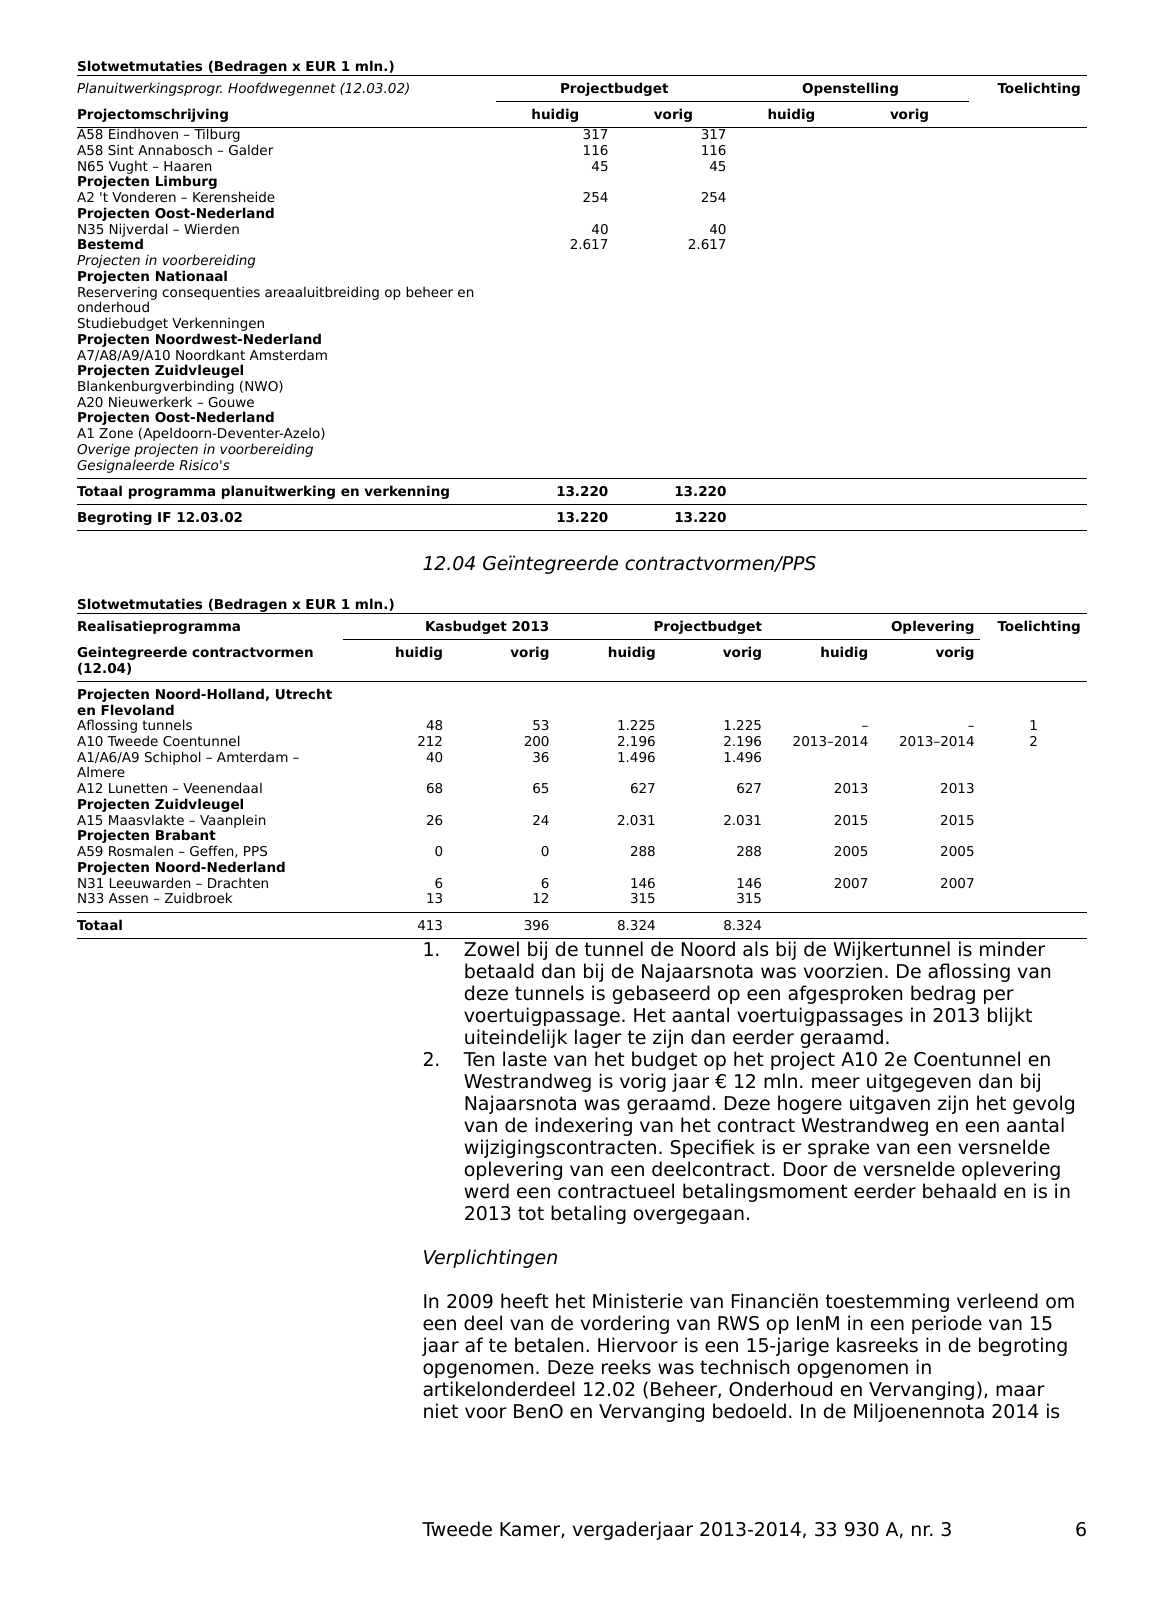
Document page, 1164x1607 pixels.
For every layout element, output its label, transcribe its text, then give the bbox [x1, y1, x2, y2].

table_cell Projecten Oost-Nederland [77, 206, 496, 221]
table_cell [614, 426, 732, 442]
table_cell 254 [614, 190, 732, 206]
table_cell 1.496 [555, 750, 661, 781]
table_cell [969, 159, 1087, 174]
table_cell [614, 442, 732, 457]
table_cell [732, 174, 850, 190]
table_cell Toelichting [969, 76, 1087, 101]
table_cell A58 Eindhoven – Tilburg [77, 128, 496, 143]
table_cell 1.225 [661, 718, 768, 734]
table_cell Gesignaleerde Risico's [77, 458, 496, 478]
table_cell [614, 269, 732, 284]
table_cell [614, 458, 732, 478]
table_cell [732, 458, 850, 478]
table_cell 413 [343, 913, 449, 938]
table_cell huidig [732, 102, 850, 127]
table_cell [732, 363, 850, 379]
table_cell 146 [661, 875, 768, 891]
table_cell Geintegreerde contractvormen (12.04) [77, 639, 342, 681]
table_cell [850, 269, 968, 284]
table_cell [732, 206, 850, 221]
table_cell [732, 395, 850, 410]
table_cell Openstelling [732, 76, 968, 101]
table_cell 2.617 [614, 237, 732, 253]
subtitle Verplichtingen [422, 1247, 1087, 1269]
table_cell [969, 269, 1087, 284]
table_cell Projecten Noordwest-Nederland [77, 332, 496, 347]
table_cell vorig [850, 102, 968, 127]
table_cell – [874, 718, 980, 734]
table_cell [980, 813, 1087, 828]
table_cell [980, 860, 1087, 875]
table_cell [980, 875, 1087, 891]
table_cell 45 [496, 159, 614, 174]
table_cell Bestemd [77, 237, 496, 253]
table_cell [969, 379, 1087, 394]
table_cell N33 Assen – Zuidbroek [77, 891, 342, 912]
table_cell A15 Maasvlakte – Vaanplein [77, 813, 342, 828]
table_cell [661, 797, 768, 812]
table_cell [614, 253, 732, 269]
table_cell vorig [661, 640, 768, 681]
table_cell [614, 347, 732, 363]
table_cell 315 [555, 891, 661, 912]
table_cell [496, 363, 614, 379]
table_cell Overige projecten in voorbereiding [77, 442, 496, 457]
table_cell [969, 190, 1087, 206]
table_cell A1 Zone (Apeldoorn-Deventer-Azelo) [77, 426, 496, 442]
table_cell Planuitwerkingsprogr. Hoofdwegennet (12.03.02) [77, 76, 496, 101]
table_cell [850, 347, 968, 363]
table_cell [850, 174, 968, 190]
table_cell [496, 395, 614, 410]
table_cell 200 [449, 734, 555, 749]
table_cell – [768, 718, 874, 734]
table_cell [850, 206, 968, 221]
table_cell huidig [343, 640, 449, 681]
table_cell 2005 [768, 844, 874, 860]
table_cell 2015 [768, 813, 874, 828]
table_cell [969, 284, 1087, 316]
table_cell [980, 913, 1087, 938]
table_cell 2015 [874, 813, 980, 828]
table_cell Projectbudget [555, 614, 768, 639]
table_cell [732, 143, 850, 158]
table_cell [874, 828, 980, 844]
table_cell 317 [496, 128, 614, 143]
table_cell [768, 860, 874, 875]
table_cell [614, 410, 732, 426]
table_cell 40 [614, 221, 732, 237]
table_cell [496, 379, 614, 394]
table_cell [732, 316, 850, 332]
table_cell [555, 682, 661, 718]
table_cell Projecten Zuidvleugel [77, 797, 342, 812]
table_cell Reservering consequenties areaaluitbreiding op beheer en onderhoud [77, 284, 496, 316]
table_cell 6 [343, 875, 449, 891]
table_cell 2013 [768, 781, 874, 797]
table_cell [732, 379, 850, 394]
table_cell [850, 332, 968, 347]
table_cell [850, 253, 968, 269]
table_cell [969, 479, 1087, 504]
table_cell A7/A8/A9/A10 Noordkant Amsterdam [77, 347, 496, 363]
table_cell 254 [496, 190, 614, 206]
table_cell 8.324 [661, 913, 768, 938]
table_cell [850, 395, 968, 410]
table_cell [732, 479, 850, 504]
table_cell [768, 797, 874, 812]
table_cell [732, 442, 850, 457]
table_cell 116 [496, 143, 614, 158]
table_cell [732, 284, 850, 316]
table_cell 2013 [874, 781, 980, 797]
table_cell 2.196 [661, 734, 768, 749]
table_cell vorig [874, 640, 980, 681]
table_cell Totaal programma planuitwerking en verkenning [77, 479, 496, 504]
table_cell [661, 828, 768, 844]
table_cell vorig [614, 102, 732, 127]
table_cell [980, 797, 1087, 812]
table_cell Studiebudget Verkenningen [77, 316, 496, 332]
table_cell 36 [449, 750, 555, 781]
table_cell 315 [661, 891, 768, 912]
table_cell 116 [614, 143, 732, 158]
table_cell 2 [980, 734, 1087, 749]
table_cell [614, 363, 732, 379]
table_cell [614, 206, 732, 221]
table_cell 2013–2014 [768, 734, 874, 749]
table_cell 288 [555, 844, 661, 860]
table_cell [496, 269, 614, 284]
table_cell 48 [343, 718, 449, 734]
table_cell [449, 860, 555, 875]
table_cell [732, 128, 850, 143]
table_cell A1/A6/A9 Schiphol – Amterdam – Almere [77, 750, 342, 781]
table_cell [449, 797, 555, 812]
table_cell [969, 128, 1087, 143]
table_cell [969, 458, 1087, 478]
table_header Slotwetmutaties (Bedragen x EUR 1 mln.) [77, 59, 1087, 75]
table_cell Projecten Oost-Nederland [77, 410, 496, 426]
table_cell [768, 750, 874, 781]
table_cell Kasbudget 2013 [343, 614, 555, 639]
table_cell [732, 505, 850, 530]
table_cell [614, 174, 732, 190]
table_cell [614, 395, 732, 410]
table_cell [555, 797, 661, 812]
table_cell [969, 410, 1087, 426]
table_cell [768, 682, 874, 718]
table_cell [969, 253, 1087, 269]
table_cell [732, 253, 850, 269]
table_cell N31 Leeuwarden – Drachten [77, 875, 342, 891]
table_cell [850, 237, 968, 253]
table_cell [850, 505, 968, 530]
table_cell [496, 426, 614, 442]
table_cell [980, 891, 1087, 912]
table_cell [980, 682, 1087, 718]
table_cell [732, 347, 850, 363]
table_cell 2013–2014 [874, 734, 980, 749]
table_cell Toelichting [980, 614, 1087, 639]
table_cell 2007 [874, 875, 980, 891]
table_cell A10 Tweede Coentunnel [77, 734, 342, 749]
table_cell 1.496 [661, 750, 768, 781]
table_cell Projecten Nationaal [77, 269, 496, 284]
table_cell Aflossing tunnels [77, 718, 342, 734]
table_cell 396 [449, 913, 555, 938]
table_cell [850, 442, 968, 457]
table_cell 13.220 [614, 505, 732, 530]
table_cell [496, 253, 614, 269]
table_cell [969, 221, 1087, 237]
table_cell Blankenburgverbinding (NWO) [77, 379, 496, 394]
table_cell 0 [449, 844, 555, 860]
table_cell [496, 347, 614, 363]
table_cell [850, 221, 968, 237]
table_cell Projecten Limburg [77, 174, 496, 190]
table_cell 53 [449, 718, 555, 734]
table_cell [555, 860, 661, 875]
table_cell Projecten in voorbereiding [77, 253, 496, 269]
table_cell [850, 363, 968, 379]
table_cell [768, 891, 874, 912]
table_cell [732, 159, 850, 174]
table_cell [969, 237, 1087, 253]
table_cell [980, 750, 1087, 781]
table_cell [850, 379, 968, 394]
text 2. Ten laste van het budget op het project A10 2e Coentunnel en Westrandweg is vorig jaar € 12 mln. meer uitgegeven dan bij Najaarsnota was geraamd. Deze hogere uitgaven zijn het gevolg van de indexering van het contract Westrandweg en een aantal wijzigingscontracten. Specifiek is er sprake van een versnelde oplevering van een deelcontract. Door de versnelde oplevering werd een contractueel betalingsmoment eerder behaald en is in 2013 tot betaling overgegaan. [422, 1049, 1087, 1224]
table_cell [969, 363, 1087, 379]
table_cell N65 Vught – Haaren [77, 159, 496, 174]
table_cell [496, 284, 614, 316]
table_cell A2 't Vonderen – Kerensheide [77, 190, 496, 206]
table_cell 0 [343, 844, 449, 860]
table_cell [496, 442, 614, 457]
table_cell 13.220 [496, 479, 614, 504]
table_cell [614, 332, 732, 347]
table_cell 212 [343, 734, 449, 749]
table_cell 68 [343, 781, 449, 797]
table_cell 2005 [874, 844, 980, 860]
table_cell Oplevering [768, 614, 980, 639]
table_cell [980, 828, 1087, 844]
table_cell [850, 458, 968, 478]
table_cell [850, 190, 968, 206]
table_cell [850, 143, 968, 158]
table_cell 1.225 [555, 718, 661, 734]
table_cell [732, 190, 850, 206]
table_cell 2.031 [661, 813, 768, 828]
table_cell [969, 316, 1087, 332]
table_cell [850, 284, 968, 316]
table_cell 6 [449, 875, 555, 891]
table_header Slotwetmutaties (Bedragen x EUR 1 mln.) [77, 597, 1087, 613]
table_cell [874, 797, 980, 812]
table_cell Projecten Noord-Holland, Utrecht en Flevoland [77, 682, 342, 718]
table_cell [496, 206, 614, 221]
table_cell [969, 347, 1087, 363]
table_cell [850, 410, 968, 426]
table_cell A12 Lunetten – Veenendaal [77, 781, 342, 797]
table_cell [850, 426, 968, 442]
table_cell [732, 221, 850, 237]
text 1. Zowel bij de tunnel de Noord als bij de Wijkertunnel is minder betaald dan bij de Najaarsnota was voorzien. De aflossing van deze tunnels is gebaseerd op een afgesproken bedrag per voertuigpassage. Het aantal voertuigpassages in 2013 blijkt uiteindelijk lager te zijn dan eerder geraamd. [422, 939, 1087, 1049]
table_cell 2.617 [496, 237, 614, 253]
table_cell 13 [343, 891, 449, 912]
table_cell huidig [496, 102, 614, 127]
table_cell 45 [614, 159, 732, 174]
table_cell [850, 316, 968, 332]
table_cell 40 [343, 750, 449, 781]
table_cell [732, 426, 850, 442]
table_cell [614, 284, 732, 316]
table_cell [874, 860, 980, 875]
table_cell [874, 682, 980, 718]
table_cell 13.220 [614, 479, 732, 504]
table_cell [768, 828, 874, 844]
table_cell 12 [449, 891, 555, 912]
table_cell huidig [768, 640, 874, 681]
table_cell 2.196 [555, 734, 661, 749]
table_cell [969, 505, 1087, 530]
table_cell [850, 128, 968, 143]
table_cell [496, 410, 614, 426]
table_cell [980, 781, 1087, 797]
table_cell [496, 332, 614, 347]
table_cell [496, 174, 614, 190]
table_cell [768, 913, 874, 938]
table_cell 2.031 [555, 813, 661, 828]
table_cell 627 [555, 781, 661, 797]
table_cell 40 [496, 221, 614, 237]
table_cell [732, 410, 850, 426]
table_cell A59 Rosmalen – Geffen, PPS [77, 844, 342, 860]
table_cell [555, 828, 661, 844]
table_cell [449, 682, 555, 718]
table_cell Totaal [77, 913, 342, 938]
table_cell [343, 797, 449, 812]
table_cell 288 [661, 844, 768, 860]
table_cell Projectomschrijving [77, 101, 496, 127]
table_cell 146 [555, 875, 661, 891]
table_cell [496, 316, 614, 332]
table_cell [496, 458, 614, 478]
table_cell [449, 828, 555, 844]
table_cell 13.220 [496, 505, 614, 530]
table_cell Projectbudget [496, 76, 732, 101]
table_cell [614, 379, 732, 394]
table_cell 1 [980, 718, 1087, 734]
table_cell [969, 143, 1087, 158]
table_cell 65 [449, 781, 555, 797]
table_cell [980, 639, 1087, 681]
table_cell Projecten Zuidvleugel [77, 363, 496, 379]
table_cell [874, 913, 980, 938]
table_cell [980, 844, 1087, 860]
table_cell [732, 237, 850, 253]
table_cell Begroting IF 12.03.02 [77, 505, 496, 530]
table_cell A20 Nieuwerkerk – Gouwe [77, 395, 496, 410]
table_cell 8.324 [555, 913, 661, 938]
table_cell Realisatieprogramma [77, 614, 342, 639]
table_cell [969, 206, 1087, 221]
table_cell [343, 682, 449, 718]
table_cell [614, 316, 732, 332]
table_cell [850, 159, 968, 174]
table_cell [969, 395, 1087, 410]
table_cell [343, 828, 449, 844]
table_cell [969, 426, 1087, 442]
table_cell [969, 101, 1087, 127]
table_cell A58 Sint Annabosch – Galder [77, 143, 496, 158]
table_cell vorig [449, 640, 555, 681]
table_cell [969, 442, 1087, 457]
table_cell [874, 750, 980, 781]
table_cell [732, 269, 850, 284]
table_cell Projecten Noord-Nederland [77, 860, 342, 875]
table_cell 2007 [768, 875, 874, 891]
subtitle 12.04 Geïntegreerde contractvormen/PPS [422, 553, 1087, 575]
table_cell 627 [661, 781, 768, 797]
table_cell [969, 332, 1087, 347]
table_cell [874, 891, 980, 912]
table_cell Projecten Brabant [77, 828, 342, 844]
table_cell [850, 479, 968, 504]
table_cell [969, 174, 1087, 190]
table_cell huidig [555, 640, 661, 681]
table_cell [661, 682, 768, 718]
table_cell 24 [449, 813, 555, 828]
table_cell [343, 860, 449, 875]
table_cell 317 [614, 128, 732, 143]
table_cell N35 Nijverdal – Wierden [77, 221, 496, 237]
table_cell [732, 332, 850, 347]
text In 2009 heeft het Ministerie van Financiën toestemming verleend om een deel van de vordering van RWS op IenM in een periode van 15 jaar af te betalen. Hiervoor is een 15-jarige kasreeks in de begroting opgenomen. Deze reeks was technisch opgenomen in artikelonderdeel 12.02 (Beheer, Onderhoud en Vervanging), maar niet voor BenO en Vervanging bedoeld. In de Miljoenennota 2014 is [422, 1291, 1087, 1423]
table_cell [661, 860, 768, 875]
table_cell 26 [343, 813, 449, 828]
